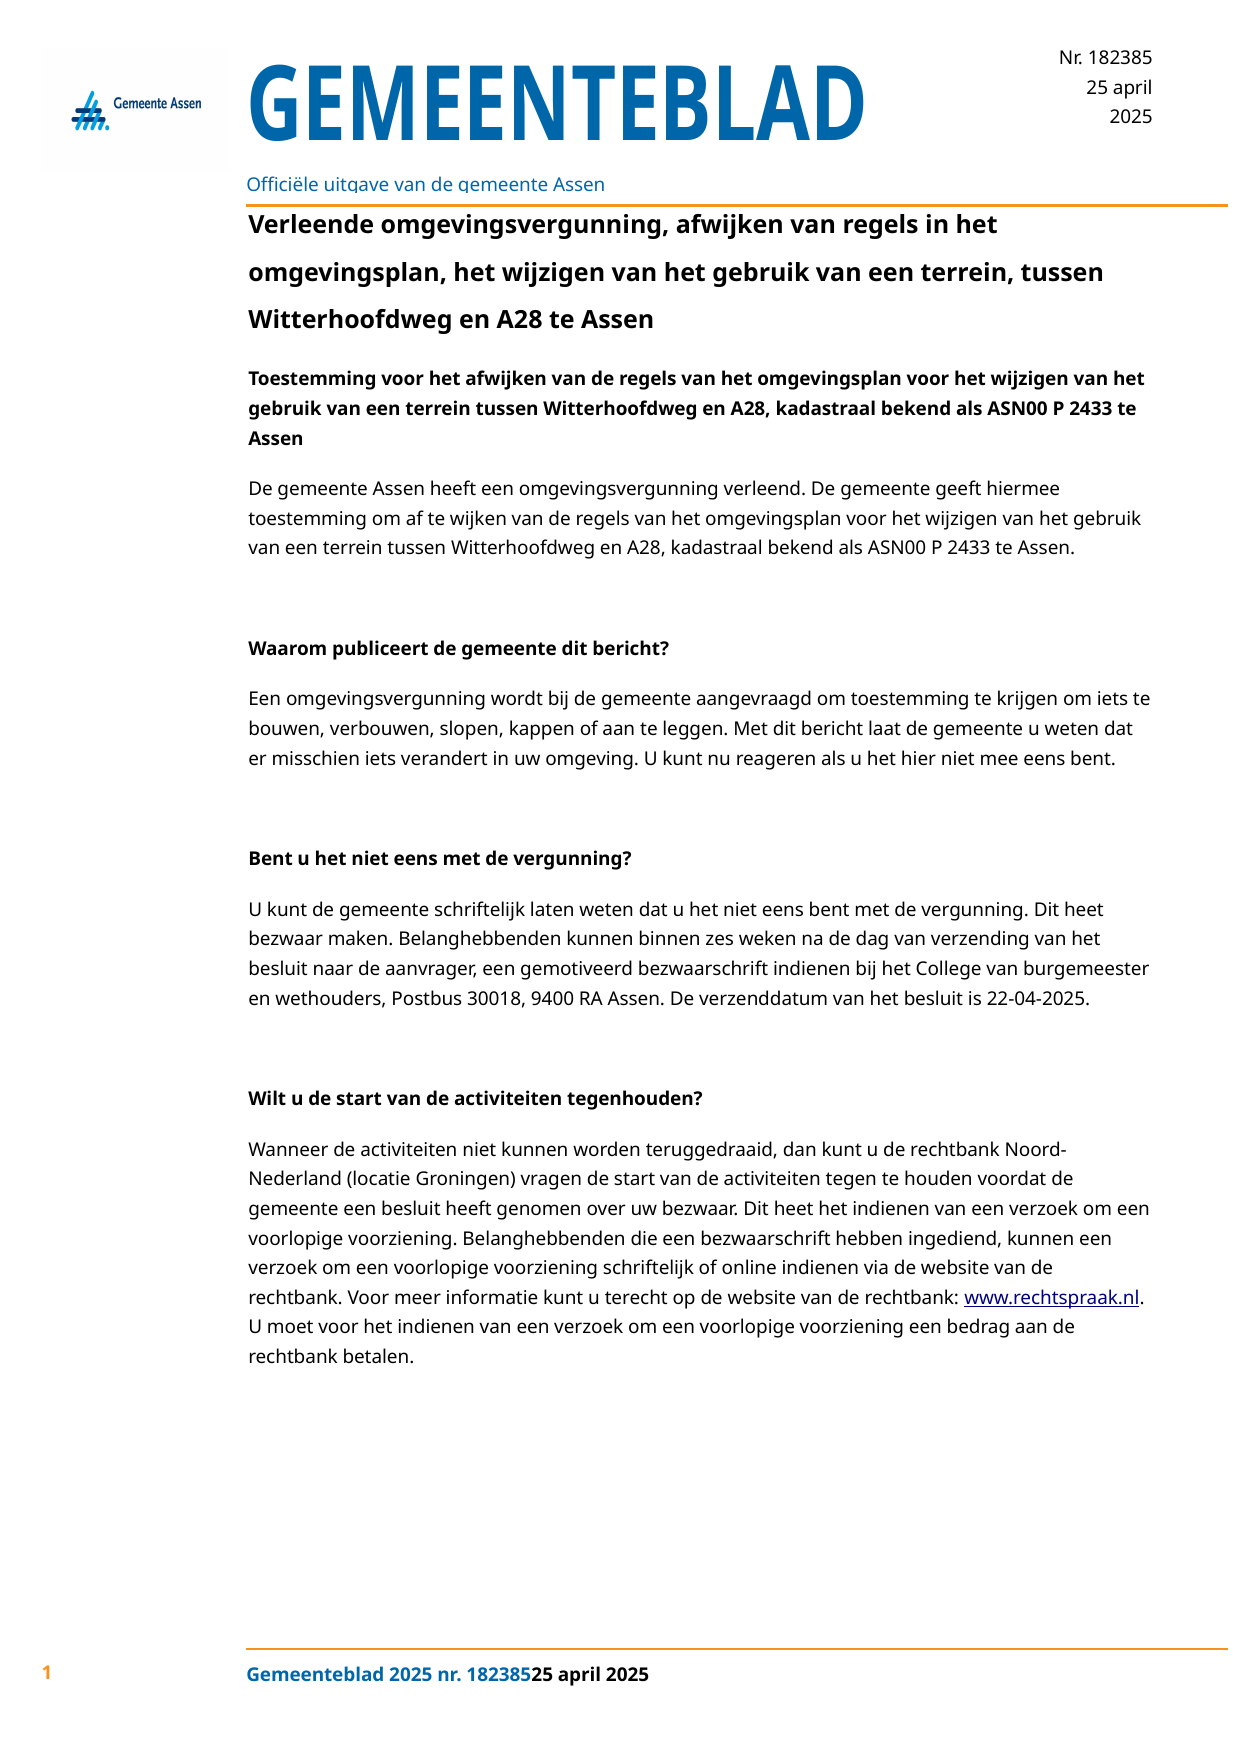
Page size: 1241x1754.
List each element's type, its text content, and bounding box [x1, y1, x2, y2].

text De gemeente Assen heeft een omgevingsvergunning verleend. De gemeente geeft hiermee toestemming om af te wijken van de regels van het omgevingsplan voor het wijzigen van het gebruik van een terrein tussen Witterhoofdweg en A28, kadastraal bekend als ASN00 P 2433 te Assen. [248, 475, 1152, 560]
picture [41, 47, 231, 172]
text Waarom publiceert de gemeente dit bericht? [248, 635, 1152, 661]
text Verleende omgevingsvergunning, afwijken van regels in het omgevingsplan, het wijzigen van het gebruik van een terrein, tussen Witterhoofdweg en A28 te Assen [248, 207, 1152, 336]
text Wanneer de activiteiten niet kunnen worden teruggedraaid, dan kunt u de rechtbank Noord-Nederland (locatie Groningen) vragen de start van de activiteiten tegen te houden voordat de gemeente een besluit heeft genomen over uw bezwaar. Dit heet het indienen van een verzoek om een voorlopige voorziening. Belanghebbenden die een bezwaarschrift hebben ingediend, kunnen een verzoek om een voorlopige voorziening schriftelijk of online indienen via de website van de rechtbank. Voor meer informatie kunt u terecht op de website van de rechtbank: www.rechtspraak.nl. U moet voor het indienen van een verzoek om een voorlopige voorziening een bedrag aan de rechtbank betalen. [248, 1136, 1152, 1369]
text Bent u het niet eens met de vergunning? [248, 846, 1152, 871]
text Wilt u de start van de activiteiten tegenhouden? [248, 1086, 1152, 1111]
text U kunt de gemeente schriftelijk laten weten dat u het niet eens bent met de vergunning. Dit heet bezwaar maken. Belanghebbenden kunnen binnen zes weken na de dag van verzending van het besluit naar de aanvrager, een gemotiveerd bezwaarschrift indienen bij het College van burgemeester en wethouders, Postbus 30018, 9400 RA Assen. De verzenddatum van het besluit is 22-04-2025. [248, 896, 1152, 1010]
text Toestemming voor het afwijken van de regels van het omgevingsplan voor het wijzigen van het gebruik van een terrein tussen Witterhoofdweg en A28, kadastraal bekend als ASN00 P 2433 te Assen [248, 366, 1152, 450]
text Een omgevingsvergunning wordt bij de gemeente aangevraagd om toestemming te krijgen om iets te bouwen, verbouwen, slopen, kappen of aan te leggen. Met dit bericht laat de gemeente u weten dat er misschien iets verandert in uw omgeving. U kunt nu reageren als u het hier niet mee eens bent. [248, 686, 1152, 770]
